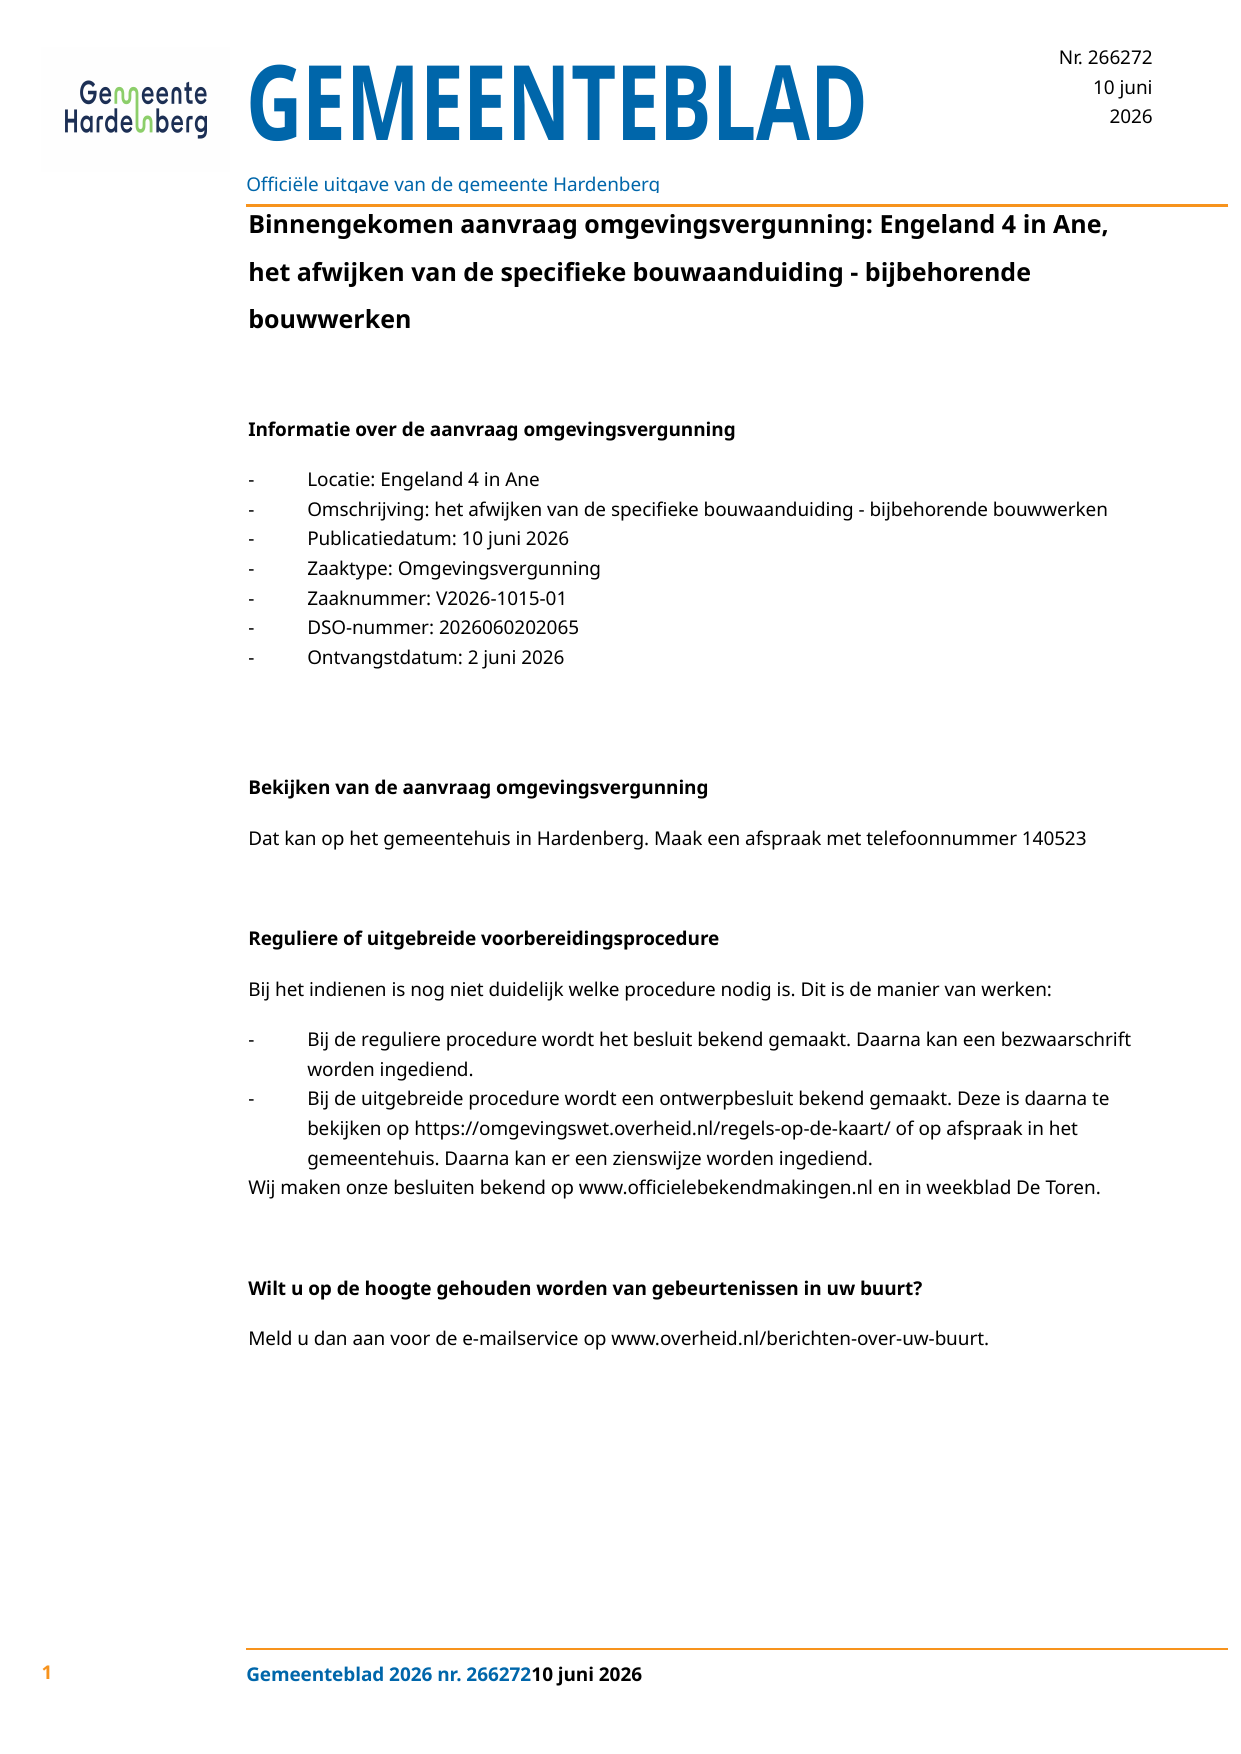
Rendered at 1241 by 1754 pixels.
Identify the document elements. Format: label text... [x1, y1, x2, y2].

text Bij het indienen is nog niet duidelijk welke procedure nodig is. Dit is de manier van werken: [248, 976, 1152, 1002]
text Wij maken onze besluiten bekend op www.officielebekendmakingen.nl en in weekblad De Toren. [248, 1174, 1152, 1200]
list Publicatiedatum: 10 juni 2026 [248, 526, 1152, 551]
text Meld u dan aan voor de e-mailservice op www.overheid.nl/berichten-over-uw-buurt. [248, 1326, 1152, 1351]
list DSO-nummer: 2026060202065 [248, 614, 1152, 640]
list Locatie: Engeland 4 in Ane [248, 466, 1152, 492]
text Reguliere of uitgebreide voorbereidingsprocedure [248, 926, 1152, 951]
list Zaaknummer: V2026-1015-01 [248, 585, 1152, 610]
text Wilt u op de hoogte gehouden worden van gebeurtenissen in uw buurt? [248, 1275, 1152, 1301]
list Ontvangstdatum: 2 juni 2026 [248, 644, 1152, 669]
list Bij de uitgebreide procedure wordt een ontwerpbesluit bekend gemaakt. Deze is daarna te bekijken op https://omgevingswet.overheid.nl/regels-op-de-kaart/ of op afspraak in het gemeentehuis. Daarna kan er een zienswijze worden ingediend. [248, 1086, 1152, 1170]
list Omschrijving: het afwijken van de specifieke bouwaanduiding - bijbehorende bouwwerken [248, 496, 1152, 522]
text Dat kan op het gemeentehuis in Hardenberg. Maak een afspraak met telefoonnummer 140523 [248, 825, 1152, 850]
list Zaaktype: Omgevingsvergunning [248, 555, 1152, 581]
list Bij de reguliere procedure wordt het besluit bekend gemaakt. Daarna kan een bezwaarschrift worden ingediend. [248, 1026, 1152, 1082]
text Binnengekomen aanvraag omgevingsvergunning: Engeland 4 in Ane, het afwijken van de specifieke bouwaanduiding - bijbehorende bouwwerken [248, 207, 1152, 336]
text Informatie over de aanvraag omgevingsvergunning [248, 416, 1152, 442]
picture [41, 47, 231, 172]
text Bekijken van de aanvraag omgevingsvergunning [248, 774, 1152, 800]
